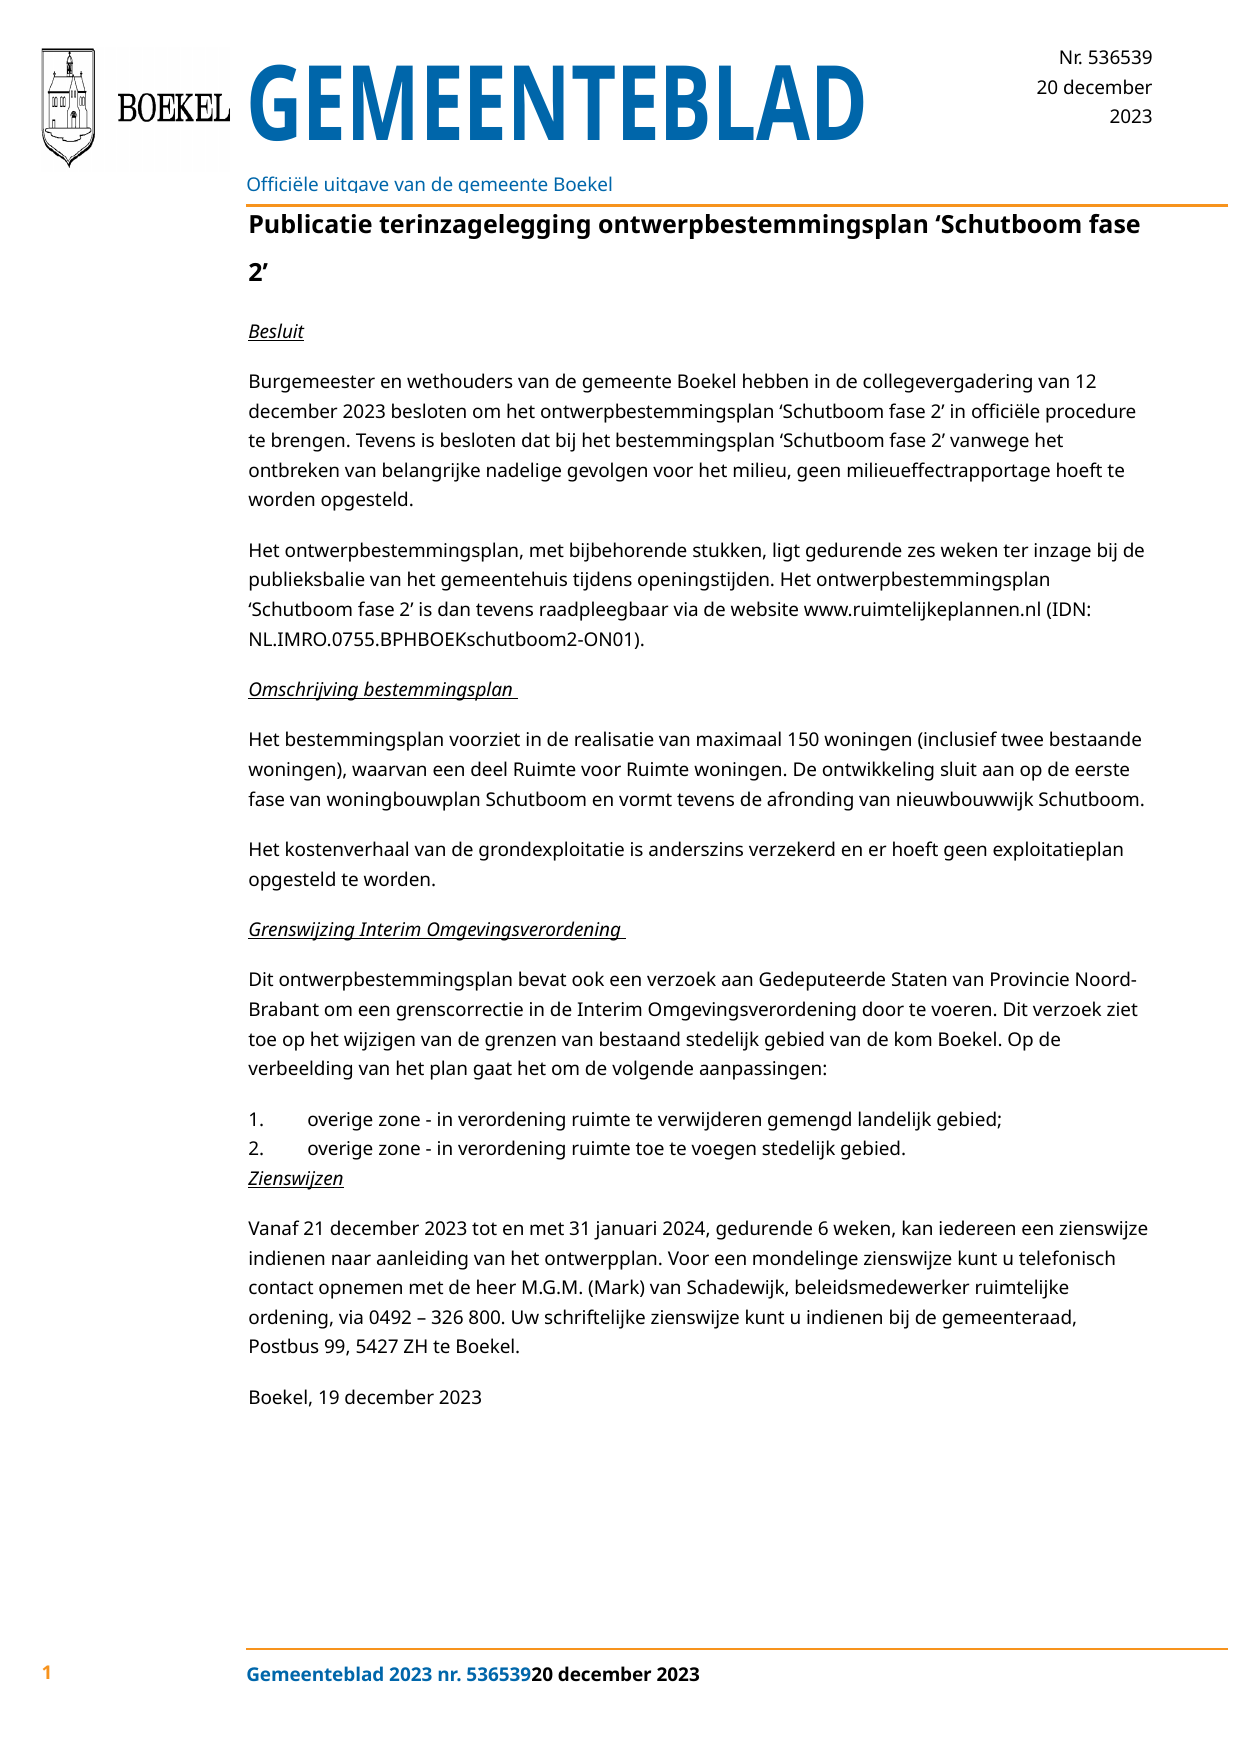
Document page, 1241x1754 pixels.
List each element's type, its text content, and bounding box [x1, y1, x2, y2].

text Boekel, 19 december 2023 [248, 1384, 1152, 1410]
picture [41, 47, 231, 172]
text Grenswijzing Interim Omgevingsverordening [248, 916, 1152, 942]
list overige zone - in verordening ruimte toe te voegen stedelijk gebied. [248, 1135, 1152, 1161]
text Zienswijzen [248, 1165, 1152, 1191]
list overige zone - in verordening ruimte te verwijderen gemengd landelijk gebied; [248, 1106, 1152, 1132]
text Vanaf 21 december 2023 tot en met 31 januari 2024, gedurende 6 weken, kan iedereen een zienswijze indienen naar aanleiding van het ontwerpplan. Voor een mondelinge zienswijze kunt u telefonisch contact opnemen met de heer M.G.M. (Mark) van Schadewijk, beleidsmedewerker ruimtelijke ordening, via 0492 – 326 800. Uw schriftelijke zienswijze kunt u indienen bij de gemeenteraad, Postbus 99, 5427 ZH te Boekel. [248, 1215, 1152, 1359]
text Publicatie terinzagelegging ontwerpbestemmingsplan ‘Schutboom fase 2’ [248, 207, 1152, 288]
text Het ontwerpbestemmingsplan, met bijbehorende stukken, ligt gedurende zes weken ter inzage bij de publieksbalie van het gemeentehuis tijdens openingstijden. Het ontwerpbestemmingsplan ‘Schutboom fase 2’ is dan tevens raadpleegbaar via de website www.ruimtelijkeplannen.nl (IDN: NL.IMRO.0755.BPHBOEKschutboom2-ON01). [248, 537, 1152, 652]
text Besluit [248, 318, 1152, 344]
text Burgemeester en wethouders van de gemeente Boekel hebben in de collegevergadering van 12 december 2023 besloten om het ontwerpbestemmingsplan ‘Schutboom fase 2’ in officiële procedure te brengen. Tevens is besloten dat bij het bestemmingsplan ‘Schutboom fase 2’ vanwege het ontbreken van belangrijke nadelige gevolgen voor het milieu, geen milieueffectrapportage hoeft te worden opgesteld. [248, 368, 1152, 512]
text Het kostenverhaal van de grondexploitatie is anderszins verzekerd en er hoeft geen exploitatieplan opgesteld te worden. [248, 836, 1152, 892]
text Omschrijving bestemmingsplan [248, 676, 1152, 702]
text Dit ontwerpbestemmingsplan bevat ook een verzoek aan Gedeputeerde Staten van Provincie Noord-Brabant om een grenscorrectie in de Interim Omgevingsverordening door te voeren. Dit verzoek ziet toe op het wijzigen van de grenzen van bestaand stedelijk gebied van de kom Boekel. Op de verbeelding van het plan gaat het om de volgende aanpassingen: [248, 967, 1152, 1081]
text Het bestemmingsplan voorziet in de realisatie van maximaal 150 woningen (inclusief twee bestaande woningen), waarvan een deel Ruimte voor Ruimte woningen. De ontwikkeling sluit aan op de eerste fase van woningbouwplan Schutboom en vormt tevens de afronding van nieuwbouwwijk Schutboom. [248, 727, 1152, 812]
